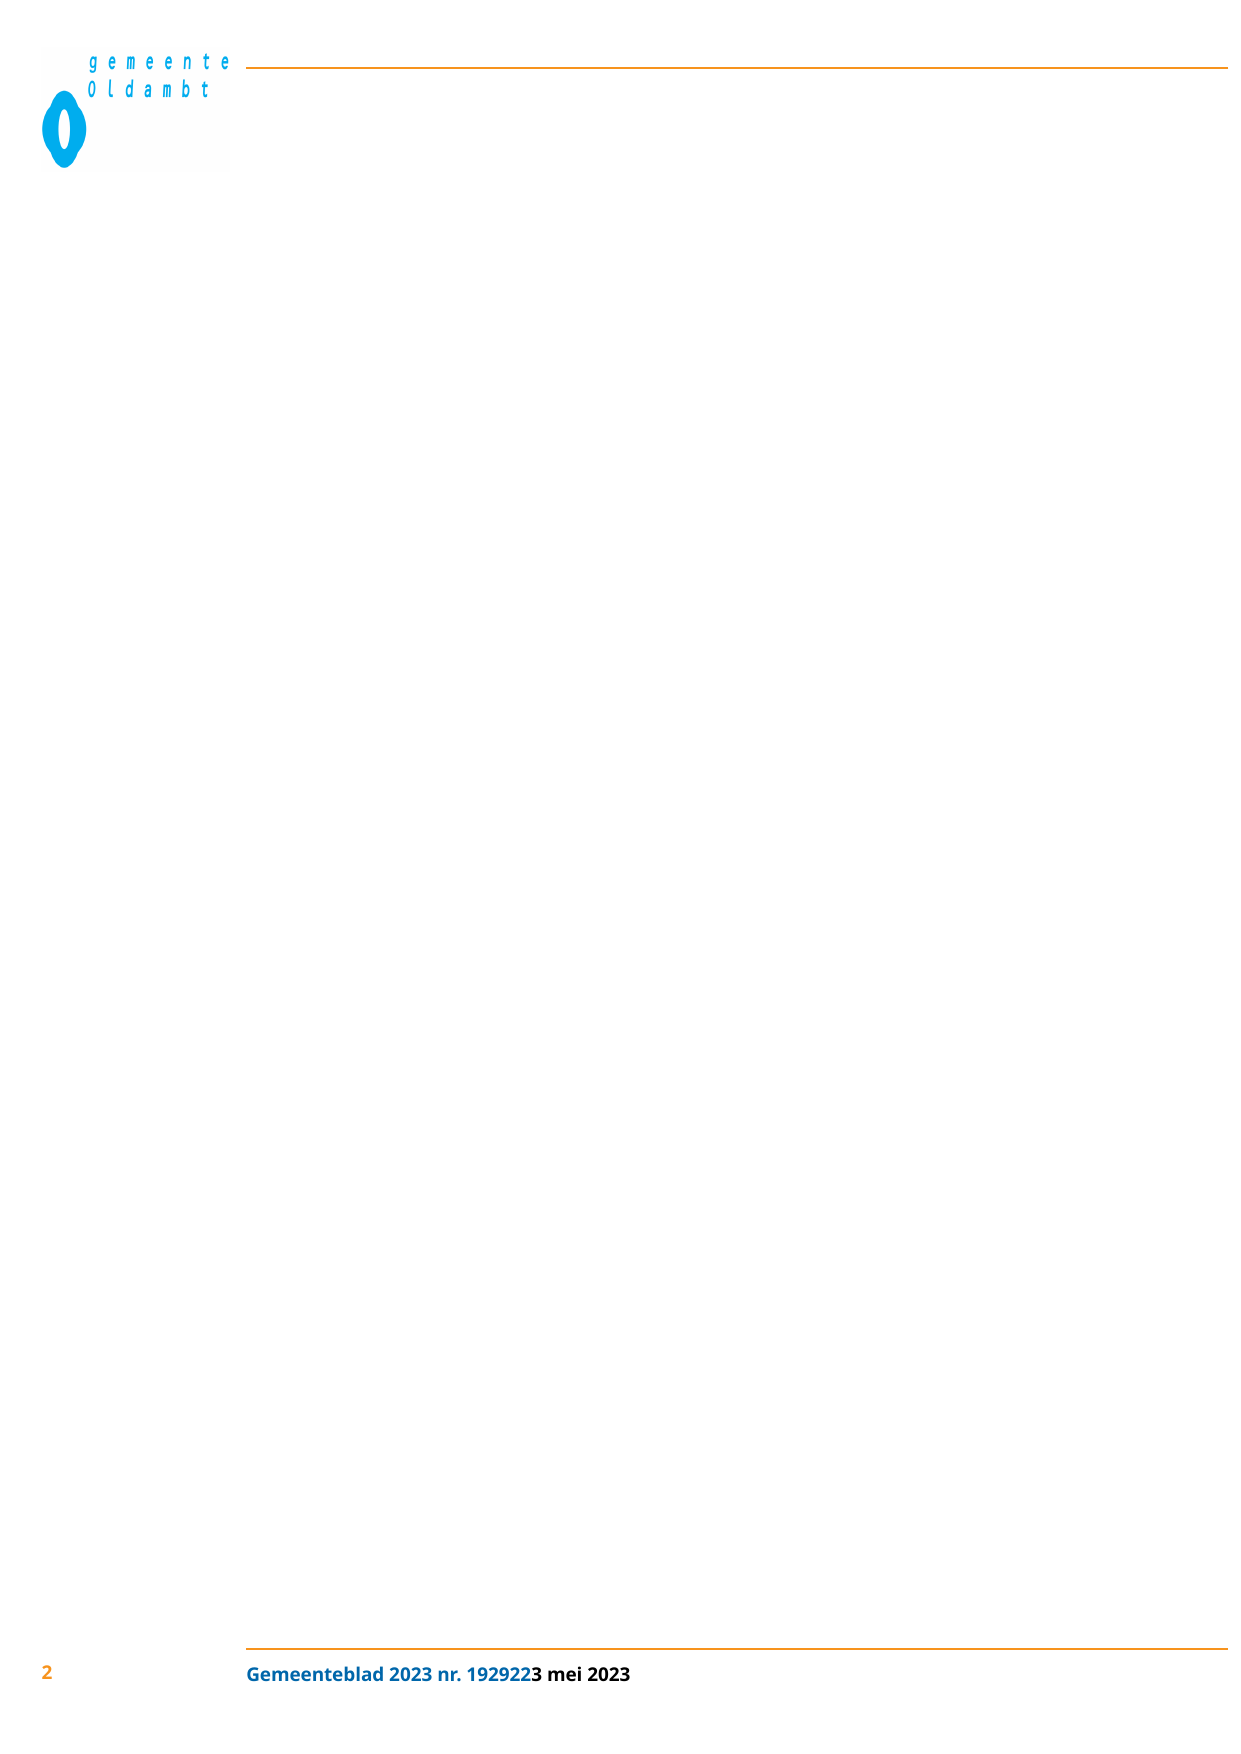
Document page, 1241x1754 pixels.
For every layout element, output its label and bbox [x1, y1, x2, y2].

picture [41, 47, 231, 172]
